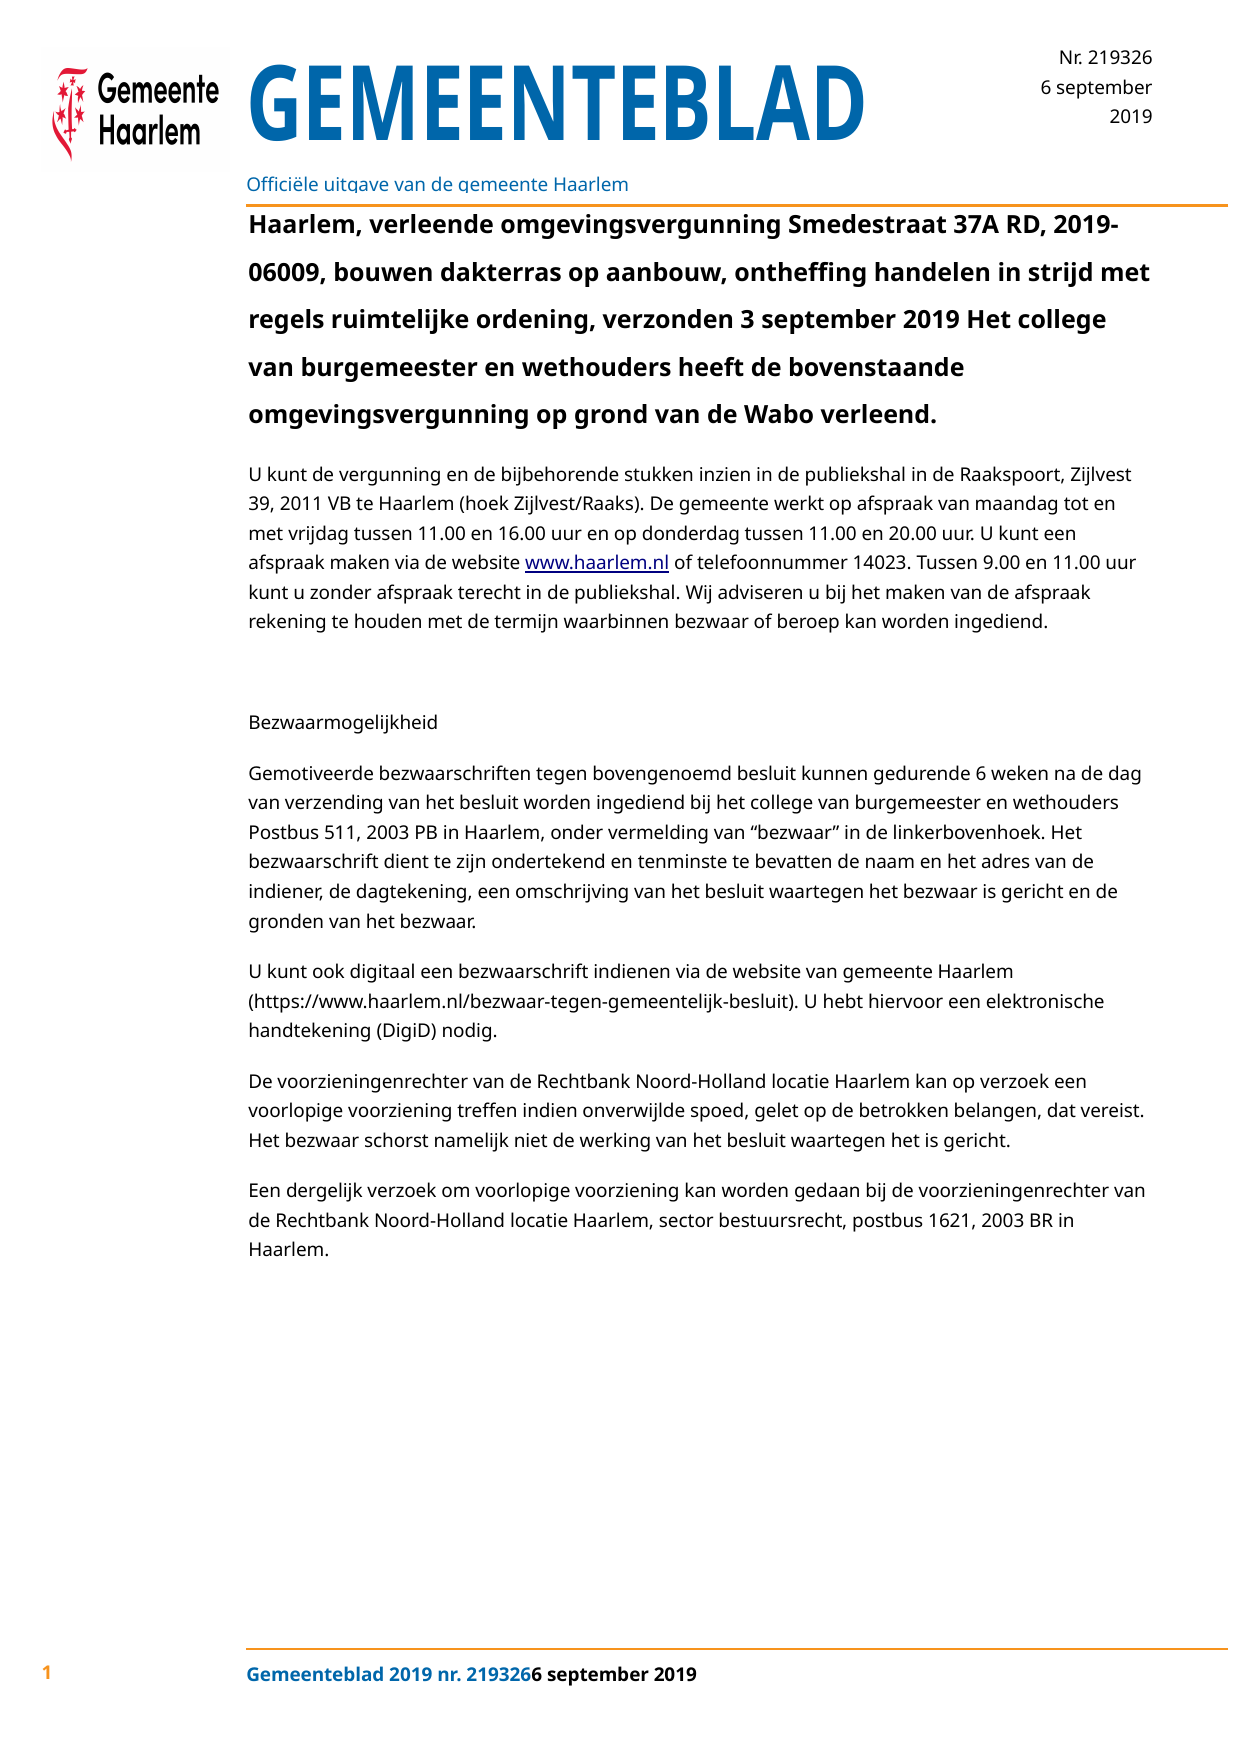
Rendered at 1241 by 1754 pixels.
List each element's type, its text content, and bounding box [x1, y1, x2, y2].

text U kunt de vergunning en de bijbehorende stukken inzien in de publiekshal in de Raakspoort, Zijlvest 39, 2011 VB te Haarlem (hoek Zijlvest/Raaks). De gemeente werkt op afspraak van maandag tot en met vrijdag tussen 11.00 en 16.00 uur en op donderdag tussen 11.00 en 20.00 uur. U kunt een afspraak maken via de website www.haarlem.nl of telefoonnummer 14023. Tussen 9.00 en 11.00 uur kunt u zonder afspraak terecht in de publiekshal. Wij adviseren u bij het maken van de afspraak rekening te houden met de termijn waarbinnen bezwaar of beroep kan worden ingediend. [248, 461, 1152, 634]
text Haarlem, verleende omgevingsvergunning Smedestraat 37A RD, 2019-06009, bouwen dakterras op aanbouw, ontheffing handelen in strijd met regels ruimtelijke ordening, verzonden 3 september 2019 Het college van burgemeester en wethouders heeft de bovenstaande omgevingsvergunning op grond van de Wabo verleend. [248, 207, 1152, 431]
text U kunt ook digitaal een bezwaarschrift indienen via de website van gemeente Haarlem (https://www.haarlem.nl/bezwaar-tegen-gemeentelijk-besluit). U hebt hiervoor een elektronische handtekening (DigiD) nodig. [248, 958, 1152, 1043]
text Bezwaarmogelijkheid [248, 709, 1152, 735]
picture [41, 47, 231, 172]
text Gemotiveerde bezwaarschriften tegen bovengenoemd besluit kunnen gedurende 6 weken na de dag van verzending van het besluit worden ingediend bij het college van burgemeester en wethouders Postbus 511, 2003 PB in Haarlem, onder vermelding van “bezwaar” in de linkerbovenhoek. Het bezwaarschrift dient te zijn ondertekend en tenminste te bevatten de naam en het adres van de indiener, de dagtekening, een omschrijving van het besluit waartegen het bezwaar is gericht en de gronden van het bezwaar. [248, 760, 1152, 933]
text Een dergelijk verzoek om voorlopige voorziening kan worden gedaan bij de voorzieningenrechter van de Rechtbank Noord-Holland locatie Haarlem, sector bestuursrecht, postbus 1621, 2003 BR in Haarlem. [248, 1177, 1152, 1262]
text De voorzieningenrechter van de Rechtbank Noord-Holland locatie Haarlem kan op verzoek een voorlopige voorziening treffen indien onverwijlde spoed, gelet op de betrokken belangen, dat vereist. Het bezwaar schorst namelijk niet de werking van het besluit waartegen het is gericht. [248, 1068, 1152, 1153]
